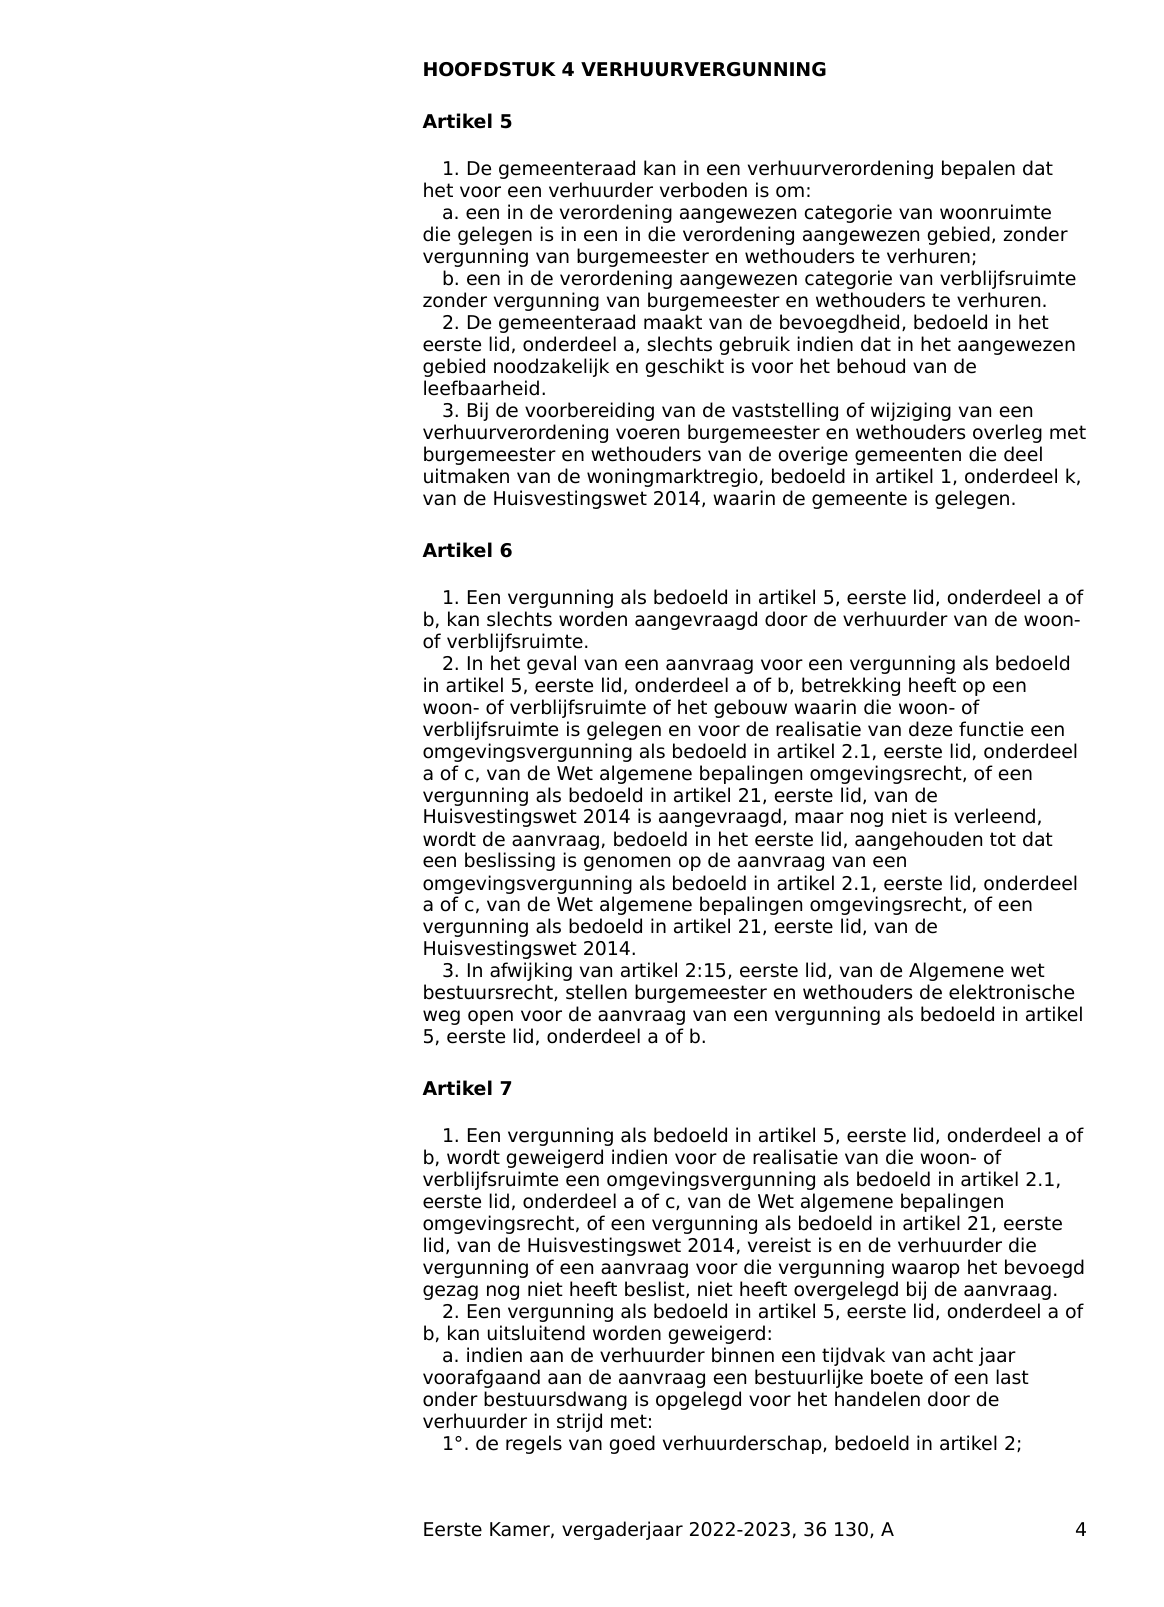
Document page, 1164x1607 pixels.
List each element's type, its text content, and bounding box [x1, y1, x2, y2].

text 1°. de regels van goed verhuurderschap, bedoeld in artikel 2; [422, 1433, 1087, 1455]
subtitle Artikel 5 [422, 111, 1087, 133]
text b. een in de verordening aangewezen categorie van verblijfsruimte zonder vergunning van burgemeester en wethouders te verhuren. [422, 268, 1087, 312]
text 3. In afwijking van artikel 2:15, eerste lid, van de Algemene wet bestuursrecht, stellen burgemeester en wethouders de elektronische weg open voor de aanvraag van een vergunning als bedoeld in artikel 5, eerste lid, onderdeel a of b. [422, 960, 1087, 1048]
text 2. In het geval van een aanvraag voor een vergunning als bedoeld in artikel 5, eerste lid, onderdeel a of b, betrekking heeft op een woon- of verblijfsruimte of het gebouw waarin die woon- of verblijfsruimte is gelegen en voor de realisatie van deze functie een omgevingsvergunning als bedoeld in artikel 2.1, eerste lid, onderdeel a of c, van de Wet algemene bepalingen omgevingsrecht, of een vergunning als bedoeld in artikel 21, eerste lid, van de Huisvestingswet 2014 is aangevraagd, maar nog niet is verleend, wordt de aanvraag, bedoeld in het eerste lid, aangehouden tot dat een beslissing is genomen op de aanvraag van een omgevingsvergunning als bedoeld in artikel 2.1, eerste lid, onderdeel a of c, van de Wet algemene bepalingen omgevingsrecht, of een vergunning als bedoeld in artikel 21, eerste lid, van de Huisvestingswet 2014. [422, 653, 1087, 960]
subtitle Artikel 6 [422, 540, 1087, 562]
text 3. Bij de voorbereiding van de vaststelling of wijziging van een verhuurverordening voeren burgemeester en wethouders overleg met burgemeester en wethouders van de overige gemeenten die deel uitmaken van de woningmarktregio, bedoeld in artikel 1, onderdeel k, van de Huisvestingswet 2014, waarin de gemeente is gelegen. [422, 400, 1087, 510]
text a. een in de verordening aangewezen categorie van woonruimte die gelegen is in een in die verordening aangewezen gebied, zonder vergunning van burgemeester en wethouders te verhuren; [422, 202, 1087, 268]
subtitle Artikel 7 [422, 1078, 1087, 1100]
subtitle HOOFDSTUK 4 VERHUURVERGUNNING [422, 59, 1087, 81]
text 2. Een vergunning als bedoeld in artikel 5, eerste lid, onderdeel a of b, kan uitsluitend worden geweigerd: [422, 1301, 1087, 1345]
text 2. De gemeenteraad maakt van de bevoegdheid, bedoeld in het eerste lid, onderdeel a, slechts gebruik indien dat in het aangewezen gebied noodzakelijk en geschikt is voor het behoud van de leefbaarheid. [422, 312, 1087, 400]
text 1. De gemeenteraad kan in een verhuurverordening bepalen dat het voor een verhuurder verboden is om: [422, 158, 1087, 202]
text 1. Een vergunning als bedoeld in artikel 5, eerste lid, onderdeel a of b, kan slechts worden aangevraagd door de verhuurder van de woon- of verblijfsruimte. [422, 587, 1087, 653]
text 1. Een vergunning als bedoeld in artikel 5, eerste lid, onderdeel a of b, wordt geweigerd indien voor de realisatie van die woon- of verblijfsruimte een omgevingsvergunning als bedoeld in artikel 2.1, eerste lid, onderdeel a of c, van de Wet algemene bepalingen omgevingsrecht, of een vergunning als bedoeld in artikel 21, eerste lid, van de Huisvestingswet 2014, vereist is en de verhuurder die vergunning of een aanvraag voor die vergunning waarop het bevoegd gezag nog niet heeft beslist, niet heeft overgelegd bij de aanvraag. [422, 1125, 1087, 1301]
text a. indien aan de verhuurder binnen een tijdvak van acht jaar voorafgaand aan de aanvraag een bestuurlijke boete of een last onder bestuursdwang is opgelegd voor het handelen door de verhuurder in strijd met: [422, 1345, 1087, 1433]
